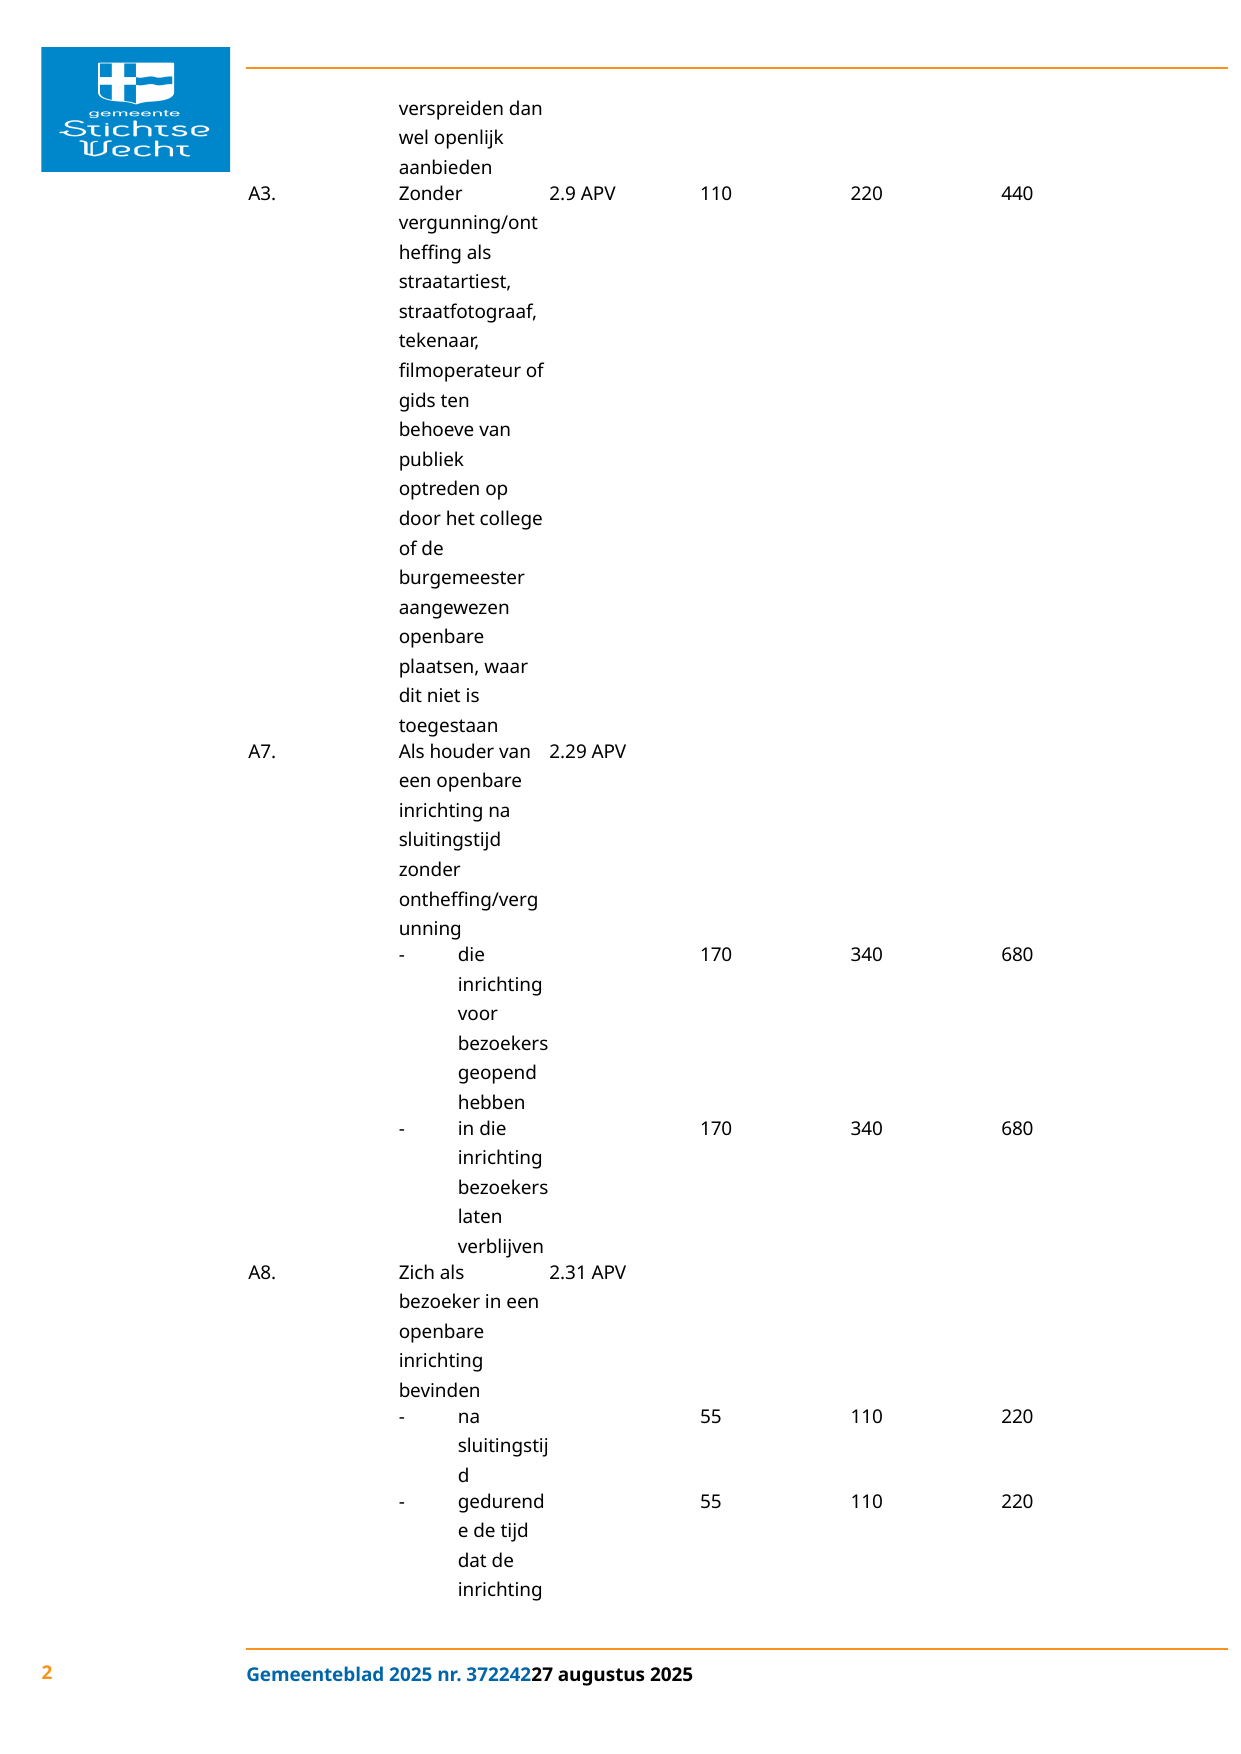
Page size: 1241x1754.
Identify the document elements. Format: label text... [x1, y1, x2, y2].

table_cell 680 [1001, 941, 1152, 1115]
table_cell 170 [700, 941, 850, 1115]
table_cell 55 [700, 1403, 850, 1488]
table_cell 340 [850, 941, 1001, 1115]
table_cell [700, 738, 850, 941]
table_cell [248, 95, 398, 180]
table_cell [1001, 738, 1152, 941]
table_cell A3. [248, 180, 398, 738]
table_cell 170 [700, 1115, 850, 1259]
table_cell 440 [1001, 180, 1152, 738]
table_cell A7. [248, 738, 398, 1259]
table_cell [700, 95, 850, 180]
table_cell 110 [850, 1403, 1001, 1488]
table_cell Zich als bezoeker in een openbare inrichting bevinden [399, 1259, 549, 1403]
table_cell 110 [850, 1488, 1001, 1602]
table_cell verspreiden dan wel openlijk aanbieden [399, 95, 549, 180]
table_cell Zonder vergunning/ontheffing als straatartiest, straatfotograaf, tekenaar, filmoperateur of gids ten behoeve van publiek optreden op door het college of de burgemeester aangewezen openbare plaatsen, waar dit niet is toegestaan [399, 180, 549, 738]
table_cell gedurende de tijd dat de inrichting [399, 1488, 549, 1602]
table_cell [850, 95, 1001, 180]
table_cell 220 [1001, 1403, 1152, 1488]
table_cell [1001, 95, 1152, 180]
table_cell 2.9 APV [549, 180, 700, 738]
table_cell 2.29 APV [549, 738, 700, 1259]
table_cell in die inrichting bezoekers laten verblijven [399, 1115, 549, 1259]
table_cell [700, 1259, 850, 1403]
table_cell na sluitingstijd [399, 1403, 549, 1488]
table_cell 340 [850, 1115, 1001, 1259]
picture [99, 63, 135, 101]
table_cell [1001, 1259, 1152, 1403]
table_cell 2.31 APV [549, 1259, 700, 1602]
table_cell 110 [700, 180, 850, 738]
table_cell [549, 95, 700, 180]
table_cell [850, 1259, 1001, 1403]
table_cell 220 [1001, 1488, 1152, 1602]
table_cell [850, 738, 1001, 941]
table_cell A8. [248, 1259, 398, 1602]
picture [137, 63, 174, 103]
table_cell Als houder van een openbare inrichting na sluitingstijd zonder ontheffing/vergunning [399, 738, 549, 941]
table_cell 220 [850, 180, 1001, 738]
table_cell 680 [1001, 1115, 1152, 1259]
table_cell die inrichting voor bezoekers geopend hebben [399, 941, 549, 1115]
table_cell 55 [700, 1488, 850, 1602]
